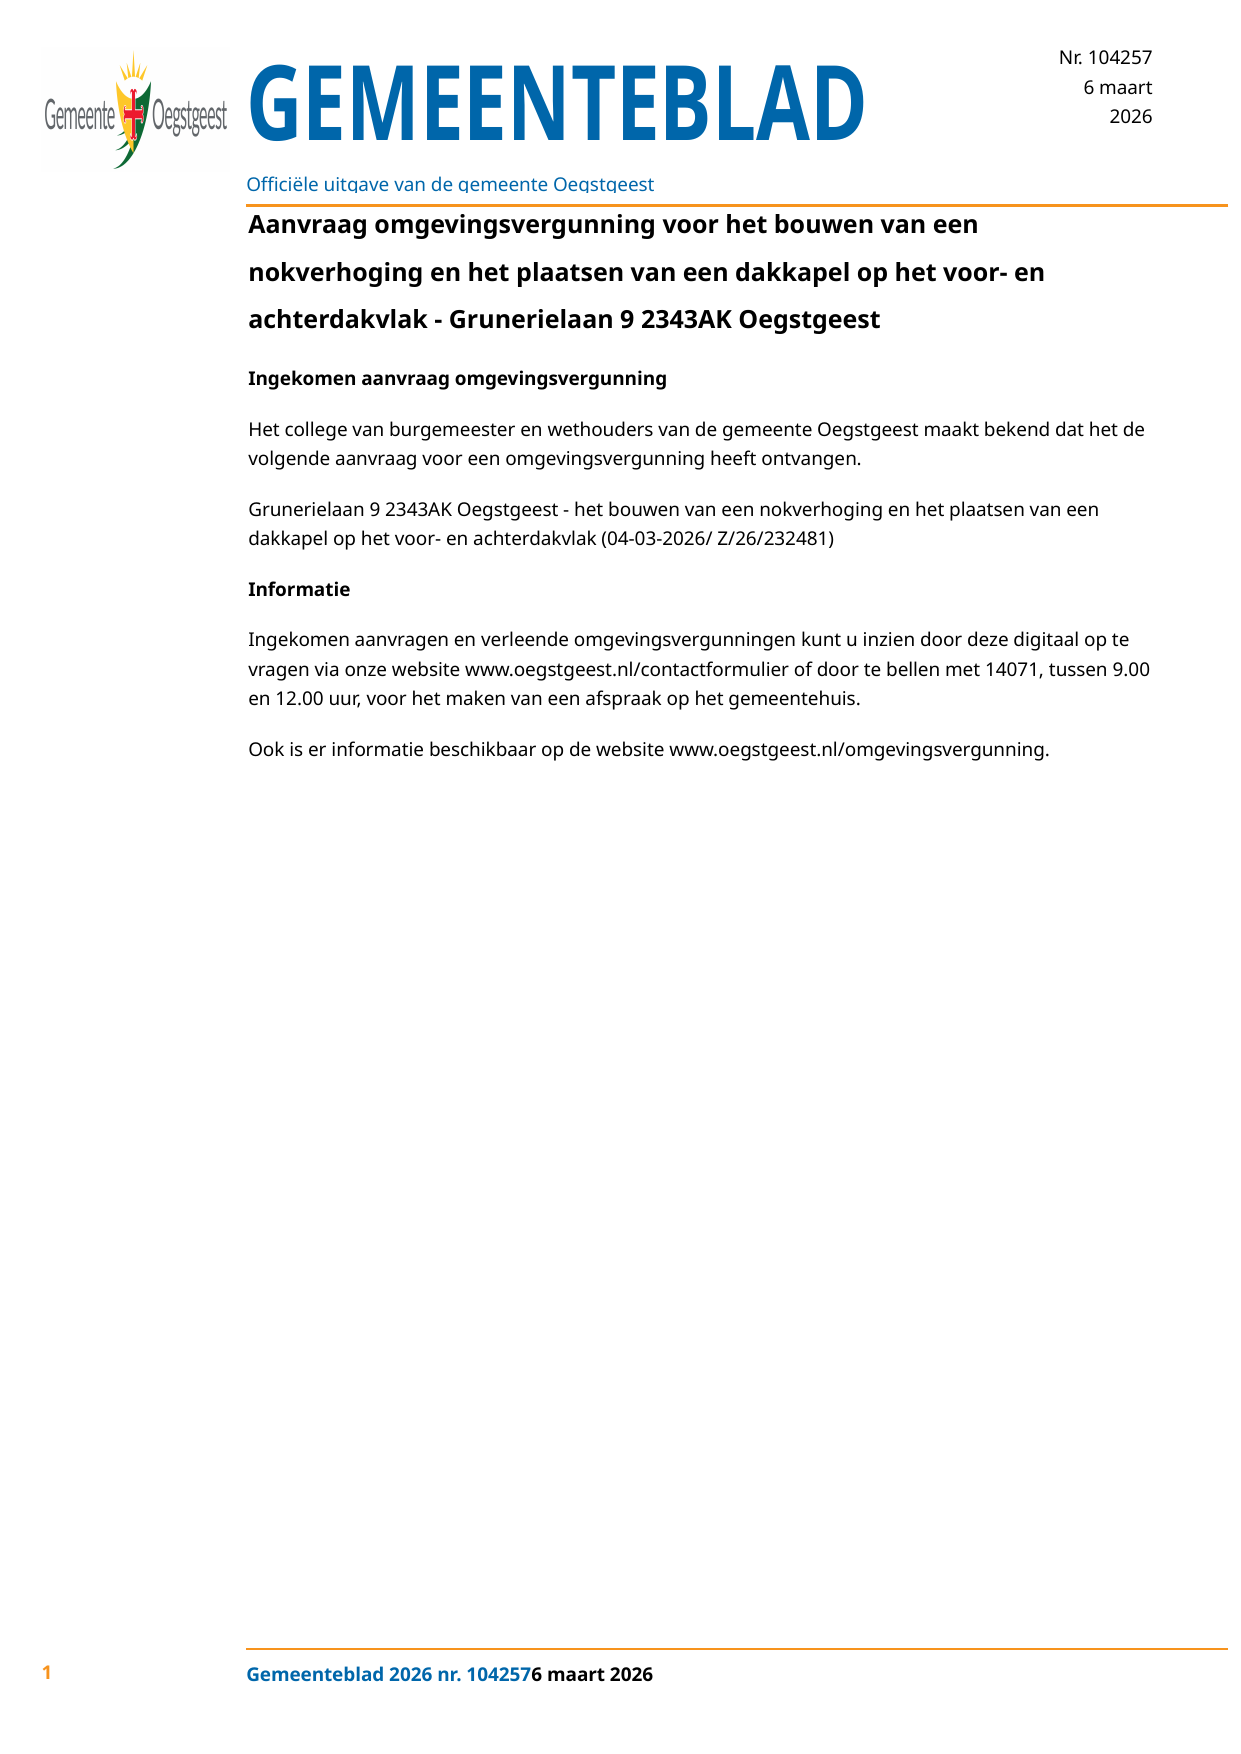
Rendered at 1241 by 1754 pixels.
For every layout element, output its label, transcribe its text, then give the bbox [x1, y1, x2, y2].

text Aanvraag omgevingsvergunning voor het bouwen van een nokverhoging en het plaatsen van een dakkapel op het voor- en achterdakvlak - Grunerielaan 9 2343AK Oegstgeest [248, 207, 1152, 336]
text Ingekomen aanvragen en verleende omgevingsvergunningen kunt u inzien door deze digitaal op te vragen via onze website www.oegstgeest.nl/contactformulier of door te bellen met 14071, tussen 9.00 en 12.00 uur, voor het maken van een afspraak op het gemeentehuis. [248, 626, 1152, 711]
text Informatie [248, 576, 1152, 602]
text Ingekomen aanvraag omgevingsvergunning [248, 366, 1152, 391]
picture [41, 47, 231, 172]
text Grunerielaan 9 2343AK Oegstgeest - het bouwen van een nokverhoging en het plaatsen van een dakkapel op het voor- en achterdakvlak (04-03-2026/ Z/26/232481) [248, 496, 1152, 551]
text Ook is er informatie beschikbaar op de website www.oegstgeest.nl/omgevingsvergunning. [248, 736, 1152, 762]
text Het college van burgemeester en wethouders van de gemeente Oegstgeest maakt bekend dat het de volgende aanvraag voor een omgevingsvergunning heeft ontvangen. [248, 416, 1152, 471]
